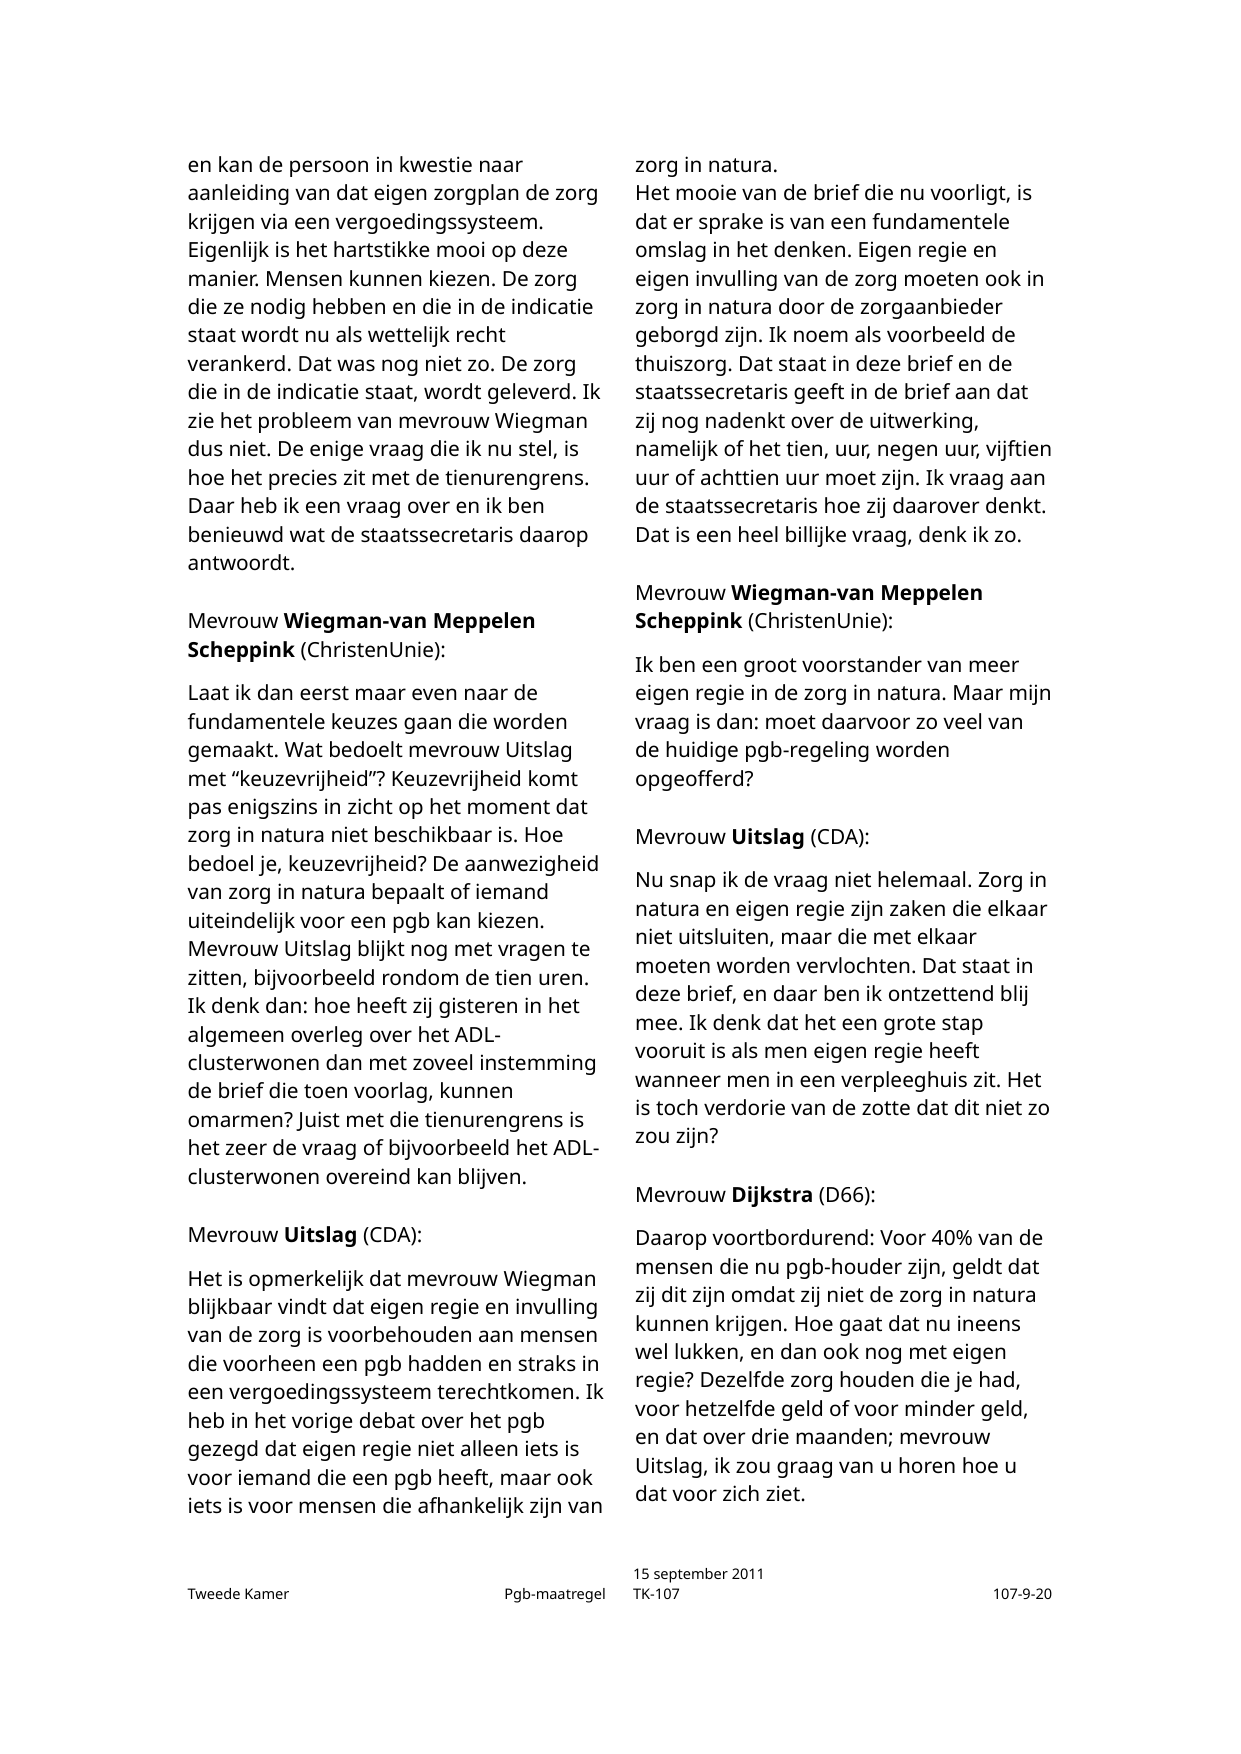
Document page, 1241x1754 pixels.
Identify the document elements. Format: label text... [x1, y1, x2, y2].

text Ik ben een groot voorstander van meer eigen regie in de zorg in natura. Maar mijn vraag is dan: moet daarvoor zo veel van de huidige pgb-regeling worden opgeofferd? [635, 650, 1053, 792]
text Nu snap ik de vraag niet helemaal. Zorg in natura en eigen regie zijn zaken die elkaar niet uitsluiten, maar die met elkaar moeten worden vervlochten. Dat staat in deze brief, en daar ben ik ontzettend blij mee. Ik denk dat het een grote stap vooruit is als men eigen regie heeft wanneer men in een verpleeghuis zit. Het is toch verdorie van de zotte dat dit niet zo zou zijn? [635, 866, 1053, 1150]
text zorg in natura. [635, 150, 1053, 178]
text Mevrouw Dijkstra (D66): [635, 1180, 1053, 1208]
text Mevrouw Uitslag (CDA): [635, 822, 1053, 851]
text Mevrouw Wiegman-van Meppelen Scheppink (ChristenUnie): [635, 578, 1053, 635]
text Het is opmerkelijk dat mevrouw Wiegman blijkbaar vindt dat eigen regie en invulling van de zorg is voorbehouden aan mensen die voorheen een pgb hadden en straks in een vergoedingssysteem terechtkomen. Ik heb in het vorige debat over het pgb gezegd dat eigen regie niet alleen iets is voor iemand die een pgb heeft, maar ook iets is voor mensen die afhankelijk zijn van [187, 1264, 605, 1520]
text Daarop voortbordurend: Voor 40% van de mensen die nu pgb-houder zijn, geldt dat zij dit zijn omdat zij niet de zorg in natura kunnen krijgen. Hoe gaat dat nu ineens wel lukken, en dan ook nog met eigen regie? Dezelfde zorg houden die je had, voor hetzelfde geld of voor minder geld, en dat over drie maanden; mevrouw Uitslag, ik zou graag van u horen hoe u dat voor zich ziet. [635, 1223, 1053, 1508]
text Laat ik dan eerst maar even naar de fundamentele keuzes gaan die worden gemaakt. Wat bedoelt mevrouw Uitslag met “keuzevrijheid”? Keuzevrijheid komt pas enigszins in zicht op het moment dat zorg in natura niet beschikbaar is. Hoe bedoel je, keuzevrijheid? De aanwezigheid van zorg in natura bepaalt of iemand uiteindelijk voor een pgb kan kiezen. Mevrouw Uitslag blijkt nog met vragen te zitten, bijvoorbeeld rondom de tien uren. Ik denk dan: hoe heeft zij gisteren in het algemeen overleg over het ADL-clusterwonen dan met zoveel instemming de brief die toen voorlag, kunnen omarmen? Juist met die tienurengrens is het zeer de vraag of bijvoorbeeld het ADL-clusterwonen overeind kan blijven. [187, 678, 605, 1190]
text en kan de persoon in kwestie naar aanleiding van dat eigen zorgplan de zorg krijgen via een vergoedingssysteem. Eigenlijk is het hartstikke mooi op deze manier. Mensen kunnen kiezen. De zorg die ze nodig hebben en die in de indicatie staat wordt nu als wettelijk recht verankerd. Dat was nog niet zo. De zorg die in de indicatie staat, wordt geleverd. Ik zie het probleem van mevrouw Wiegman dus niet. De enige vraag die ik nu stel, is hoe het precies zit met de tienurengrens. Daar heb ik een vraag over en ik ben benieuwd wat de staatssecretaris daarop antwoordt. [187, 150, 605, 577]
text Het mooie van de brief die nu voorligt, is dat er sprake is van een fundamentele omslag in het denken. Eigen regie en eigen invulling van de zorg moeten ook in zorg in natura door de zorgaanbieder geborgd zijn. Ik noem als voorbeeld de thuiszorg. Dat staat in deze brief en de staatssecretaris geeft in de brief aan dat zij nog nadenkt over de uitwerking, namelijk of het tien, uur, negen uur, vijftien uur of achttien uur moet zijn. Ik vraag aan de staatssecretaris hoe zij daarover denkt. Dat is een heel billijke vraag, denk ik zo. [635, 178, 1053, 548]
text Mevrouw Uitslag (CDA): [187, 1220, 605, 1249]
text Mevrouw Wiegman-van Meppelen Scheppink (ChristenUnie): [187, 607, 605, 663]
